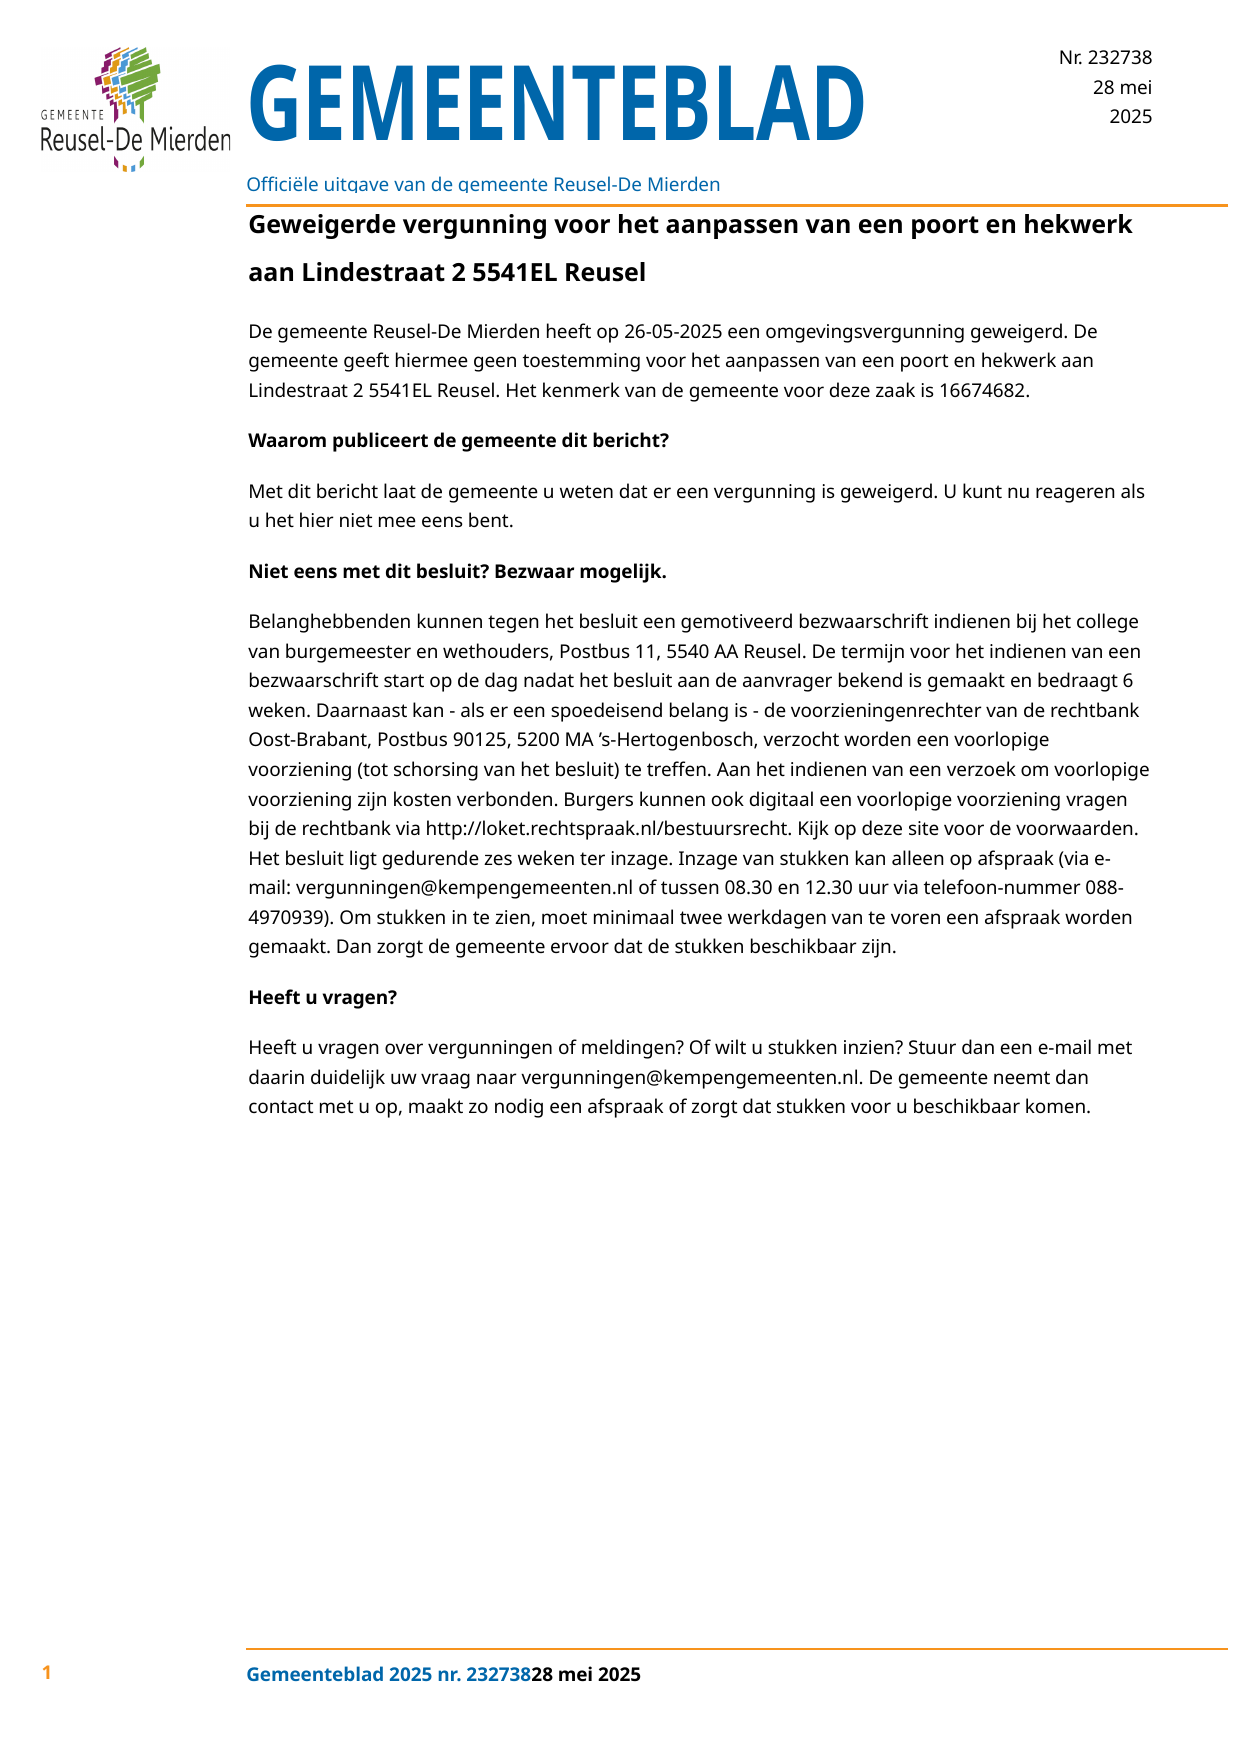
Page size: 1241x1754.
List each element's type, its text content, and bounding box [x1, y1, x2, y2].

text De gemeente Reusel-De Mierden heeft op 26-05-2025 een omgevingsvergunning geweigerd. De gemeente geeft hiermee geen toestemming voor het aanpassen van een poort en hekwerk aan Lindestraat 2 5541EL Reusel. Het kenmerk van de gemeente voor deze zaak is 16674682. [248, 318, 1152, 403]
text Niet eens met dit besluit? Bezwaar mogelijk. [248, 558, 1152, 584]
text Met dit bericht laat de gemeente u weten dat er een vergunning is geweigerd. U kunt nu reageren als u het hier niet mee eens bent. [248, 478, 1152, 533]
picture [41, 47, 231, 172]
text Belanghebbenden kunnen tegen het besluit een gemotiveerd bezwaarschrift indienen bij het college van burgemeester en wethouders, Postbus 11, 5540 AA Reusel. De termijn voor het indienen van een bezwaarschrift start op de dag nadat het besluit aan de aanvrager bekend is gemaakt en bedraagt 6 weken. Daarnaast kan - als er een spoedeisend belang is - de voorzieningenrechter van de rechtbank Oost-Brabant, Postbus 90125, 5200 MA ’s-Hertogenbosch, verzocht worden een voorlopige voorziening (tot schorsing van het besluit) te treffen. Aan het indienen van een verzoek om voorlopige voorziening zijn kosten verbonden. Burgers kunnen ook digitaal een voorlopige voorziening vragen bij de rechtbank via http://loket.rechtspraak.nl/bestuursrecht. Kijk op deze site voor de voorwaarden. Het besluit ligt gedurende zes weken ter inzage. Inzage van stukken kan alleen op afspraak (via e-mail: vergunningen@kempengemeenten.nl of tussen 08.30 en 12.30 uur via telefoon-nummer 088-4970939). Om stukken in te zien, moet minimaal twee werkdagen van te voren een afspraak worden gemaakt. Dan zorgt de gemeente ervoor dat de stukken beschikbaar zijn. [248, 608, 1152, 959]
text Heeft u vragen over vergunningen of meldingen? Of wilt u stukken inzien? Stuur dan een e-mail met daarin duidelijk uw vraag naar vergunningen@kempengemeenten.nl. De gemeente neemt dan contact met u op, maakt zo nodig een afspraak of zorgt dat stukken voor u beschikbaar komen. [248, 1034, 1152, 1119]
text Waarom publiceert de gemeente dit bericht? [248, 427, 1152, 453]
text Geweigerde vergunning voor het aanpassen van een poort en hekwerk aan Lindestraat 2 5541EL Reusel [248, 207, 1152, 288]
text Heeft u vragen? [248, 984, 1152, 1010]
